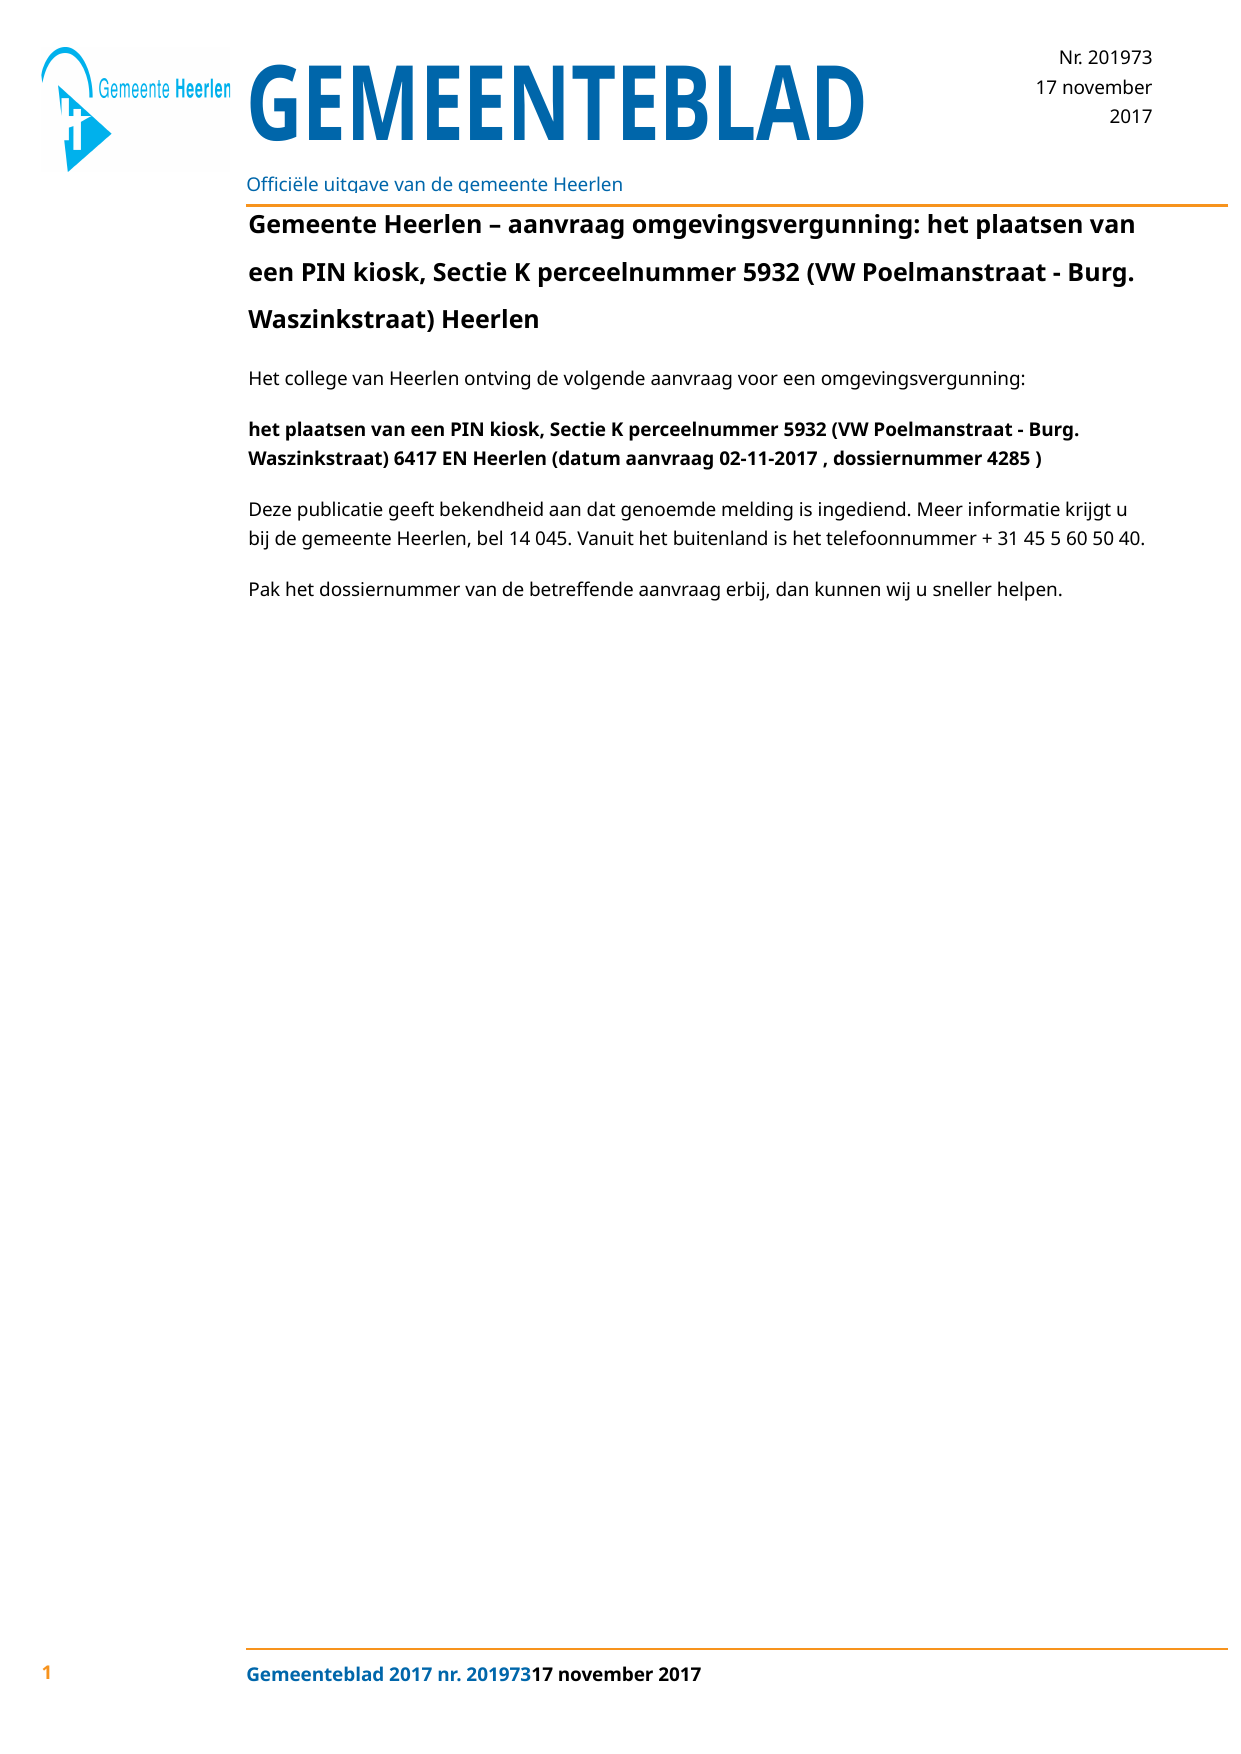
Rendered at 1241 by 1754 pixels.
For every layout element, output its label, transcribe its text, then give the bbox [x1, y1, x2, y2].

picture [41, 47, 58, 70]
text Pak het dossiernummer van de betreffende aanvraag erbij, dan kunnen wij u sneller helpen. [248, 576, 1152, 602]
picture [41, 47, 231, 172]
text Deze publicatie geeft bekendheid aan dat genoemde melding is ingediend. Meer informatie krijgt u bij de gemeente Heerlen, bel 14 045. Vanuit het buitenland is het telefoonnummer + 31 45 5 60 50 40. [248, 496, 1152, 551]
text Gemeente Heerlen – aanvraag omgevingsvergunning: het plaatsen van een PIN kiosk, Sectie K perceelnummer 5932 (VW Poelmanstraat - Burg. Waszinkstraat) Heerlen [248, 207, 1152, 336]
text Het college van Heerlen ontving de volgende aanvraag voor een omgevingsvergunning: [248, 366, 1152, 391]
text het plaatsen van een PIN kiosk, Sectie K perceelnummer 5932 (VW Poelmanstraat - Burg. Waszinkstraat) 6417 EN Heerlen (datum aanvraag 02-11-2017 , dossiernummer 4285 ) [248, 416, 1152, 471]
